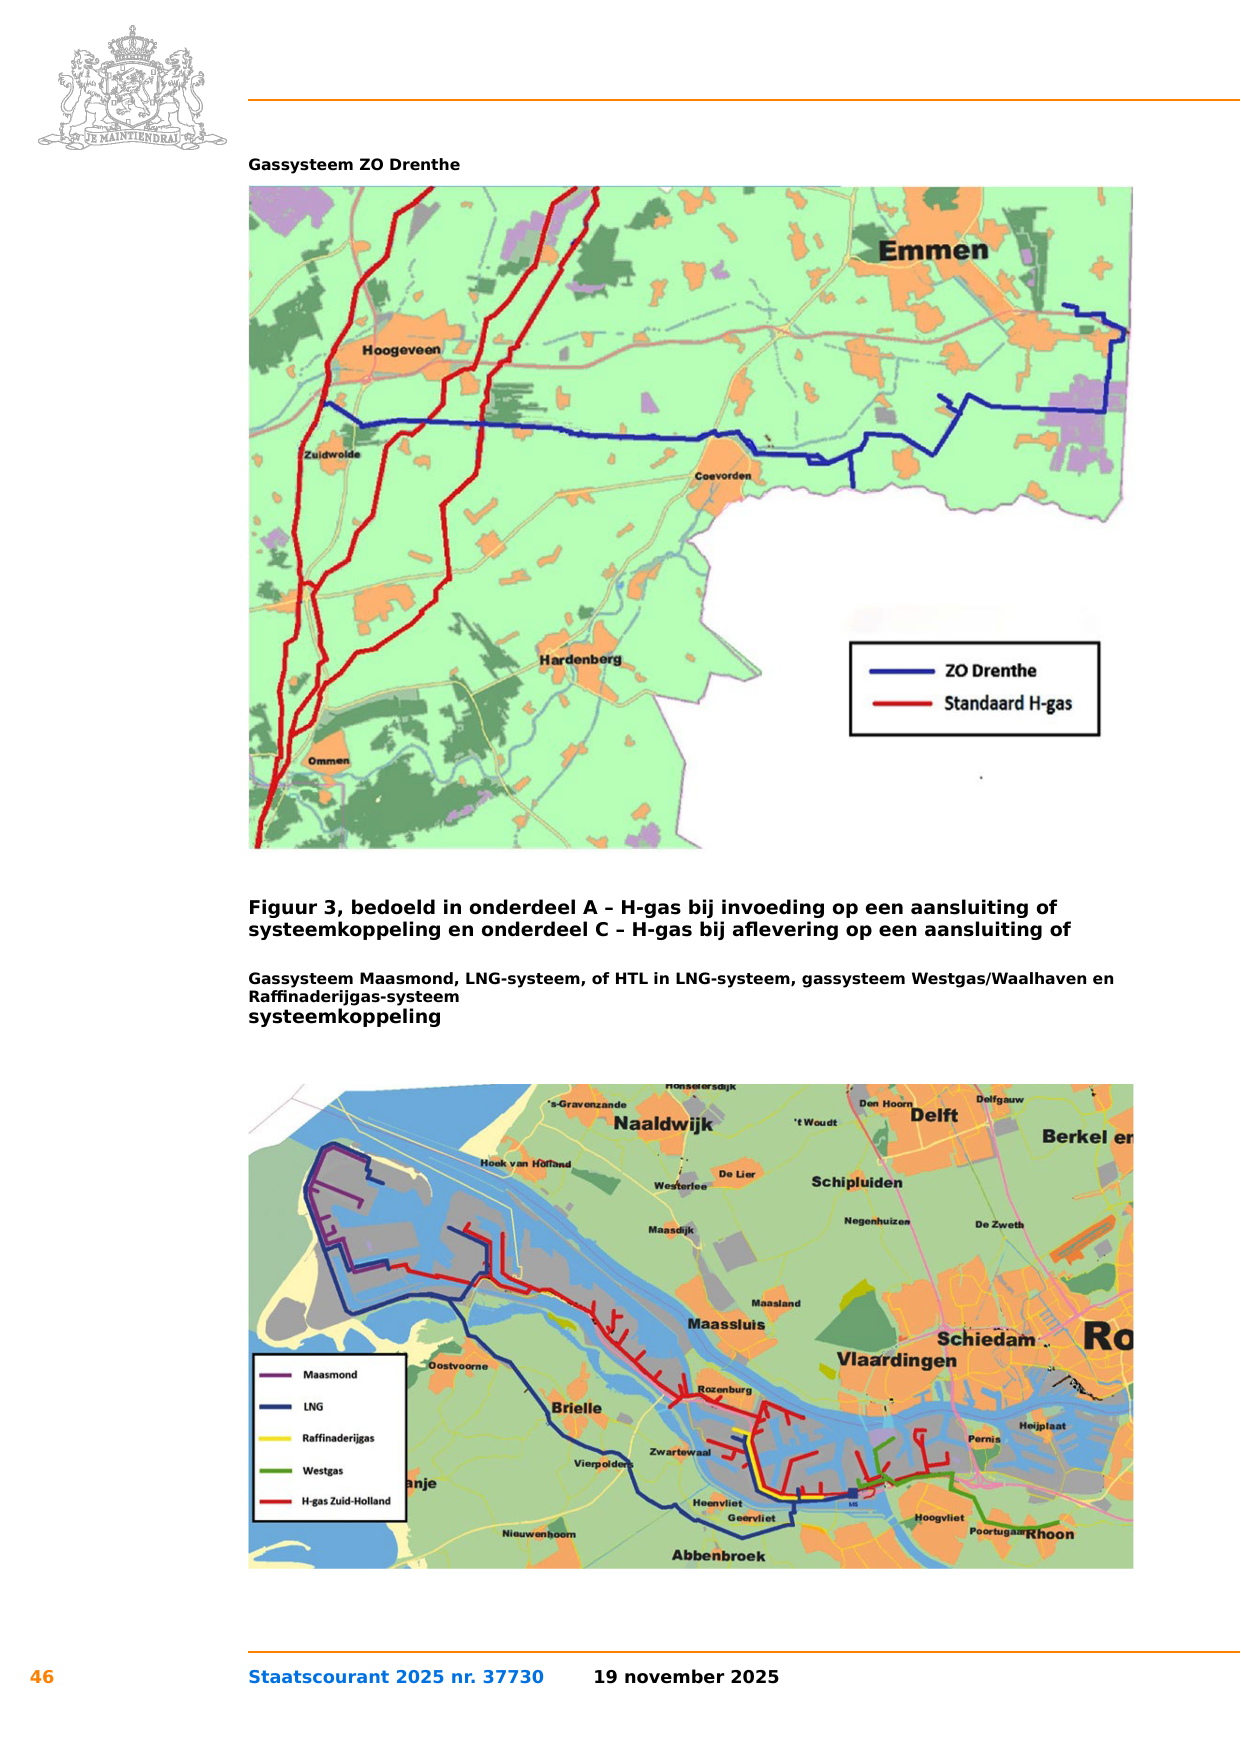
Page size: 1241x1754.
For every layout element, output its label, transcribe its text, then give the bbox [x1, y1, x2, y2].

text Gassysteem ZO Drenthe [248, 156, 1134, 174]
text Figuur 3, bedoeld in onderdeel A – H-gas bij invoeding op een aansluiting of systeemkoppeling en onderdeel C – H-gas bij aflevering op een aansluiting of systeemkoppeling [248, 897, 1163, 1028]
picture [248, 185, 1134, 853]
picture [248, 1084, 1134, 1569]
text Gassysteem Maasmond, LNG-systeem, of HTL in LNG-systeem, gassysteem Westgas/Waalhaven en Raffinaderijgas-systeem [248, 970, 1134, 1006]
picture [38, 25, 227, 150]
